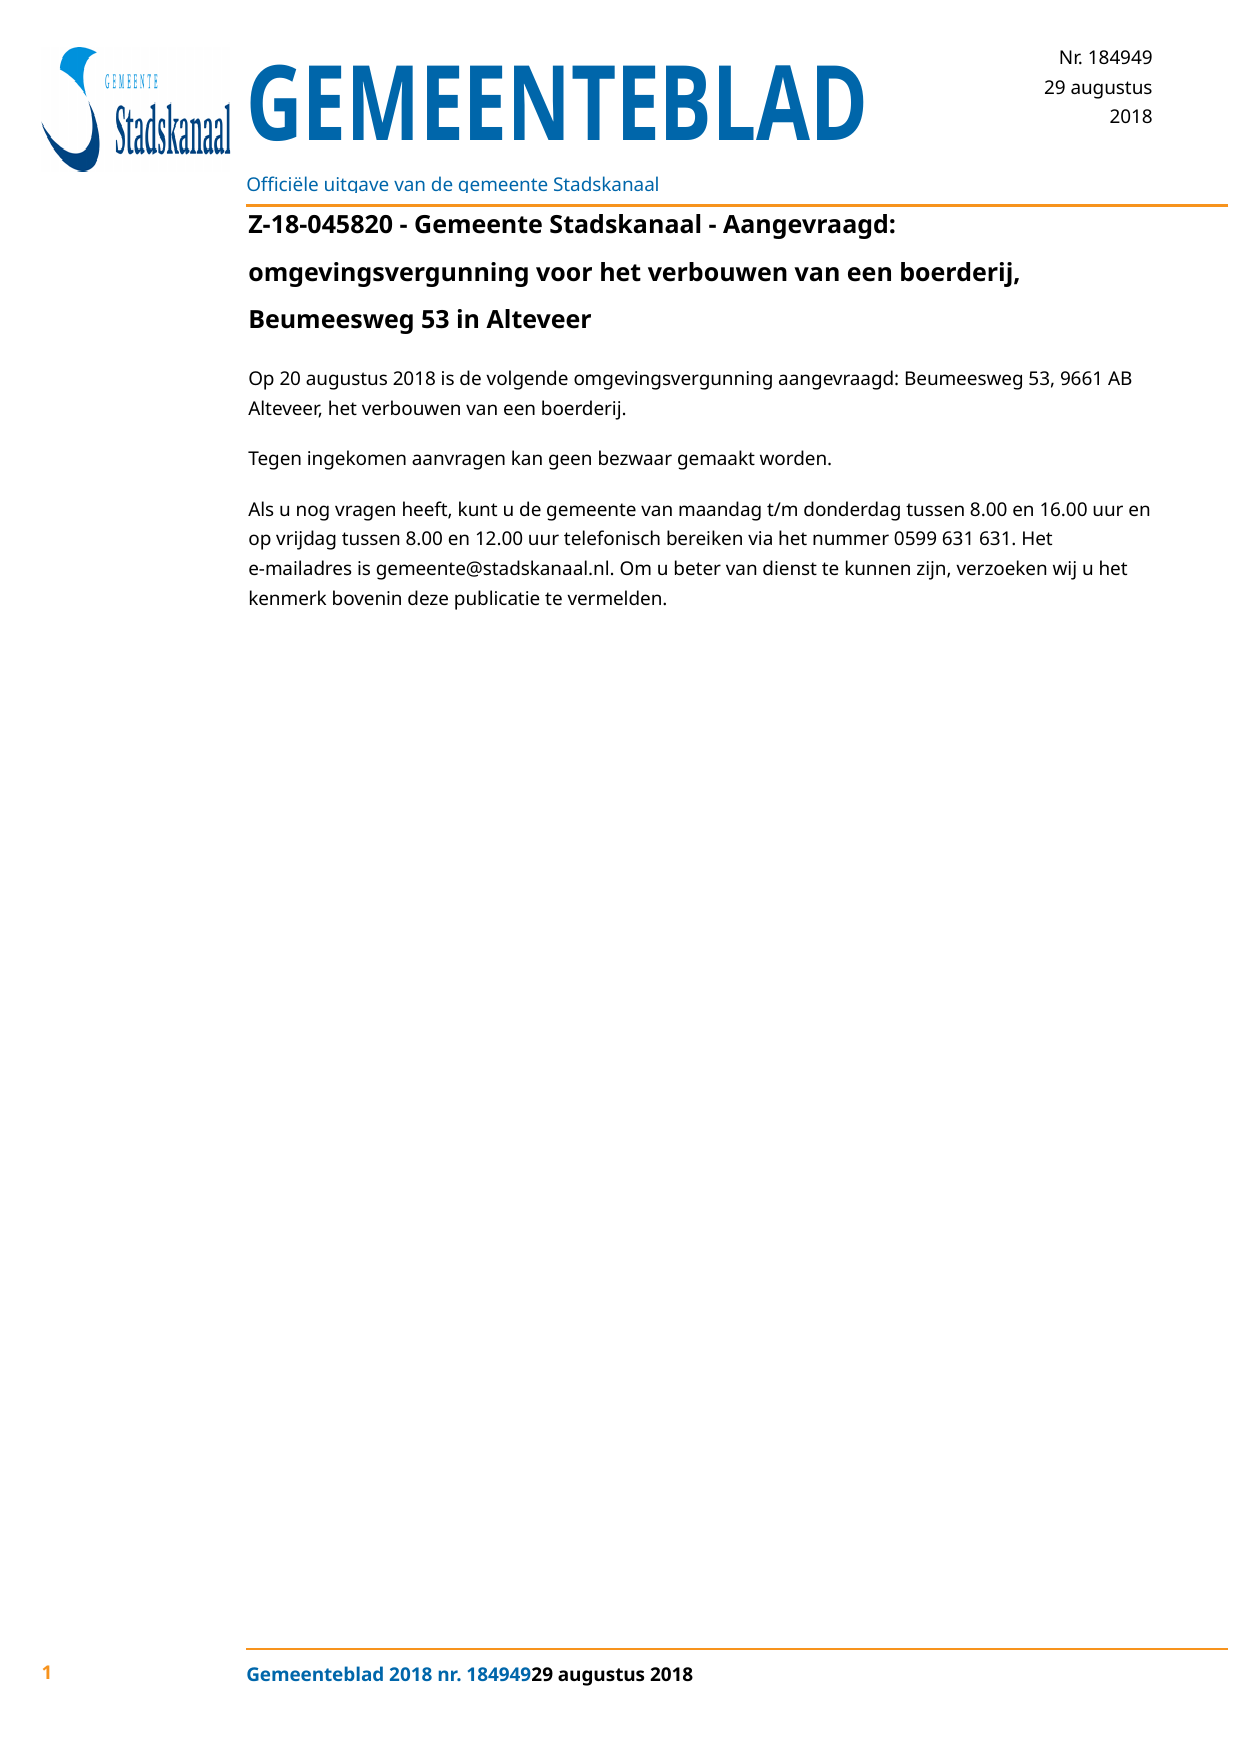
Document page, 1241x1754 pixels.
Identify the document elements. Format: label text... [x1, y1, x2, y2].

text Tegen ingekomen aanvragen kan geen bezwaar gemaakt worden. [248, 446, 1152, 471]
text Z-18-045820 - Gemeente Stadskanaal - Aangevraagd: omgevingsvergunning voor het verbouwen van een boerderij, Beumeesweg 53 in Alteveer [248, 207, 1152, 336]
text Als u nog vragen heeft, kunt u de gemeente van maandag t/m donderdag tussen 8.00 en 16.00 uur en op vrijdag tussen 8.00 en 12.00 uur telefonisch bereiken via het nummer 0599 631 631. Het e‑mailadres is gemeente@stadskanaal.nl. Om u beter van dienst te kunnen zijn, verzoeken wij u het kenmerk bovenin deze publicatie te vermelden. [248, 496, 1152, 610]
text Op 20 augustus 2018 is de volgende omgevingsvergunning aangevraagd: Beumeesweg 53, 9661 AB Alteveer, het verbouwen van een boerderij. [248, 366, 1152, 421]
picture [41, 47, 231, 172]
